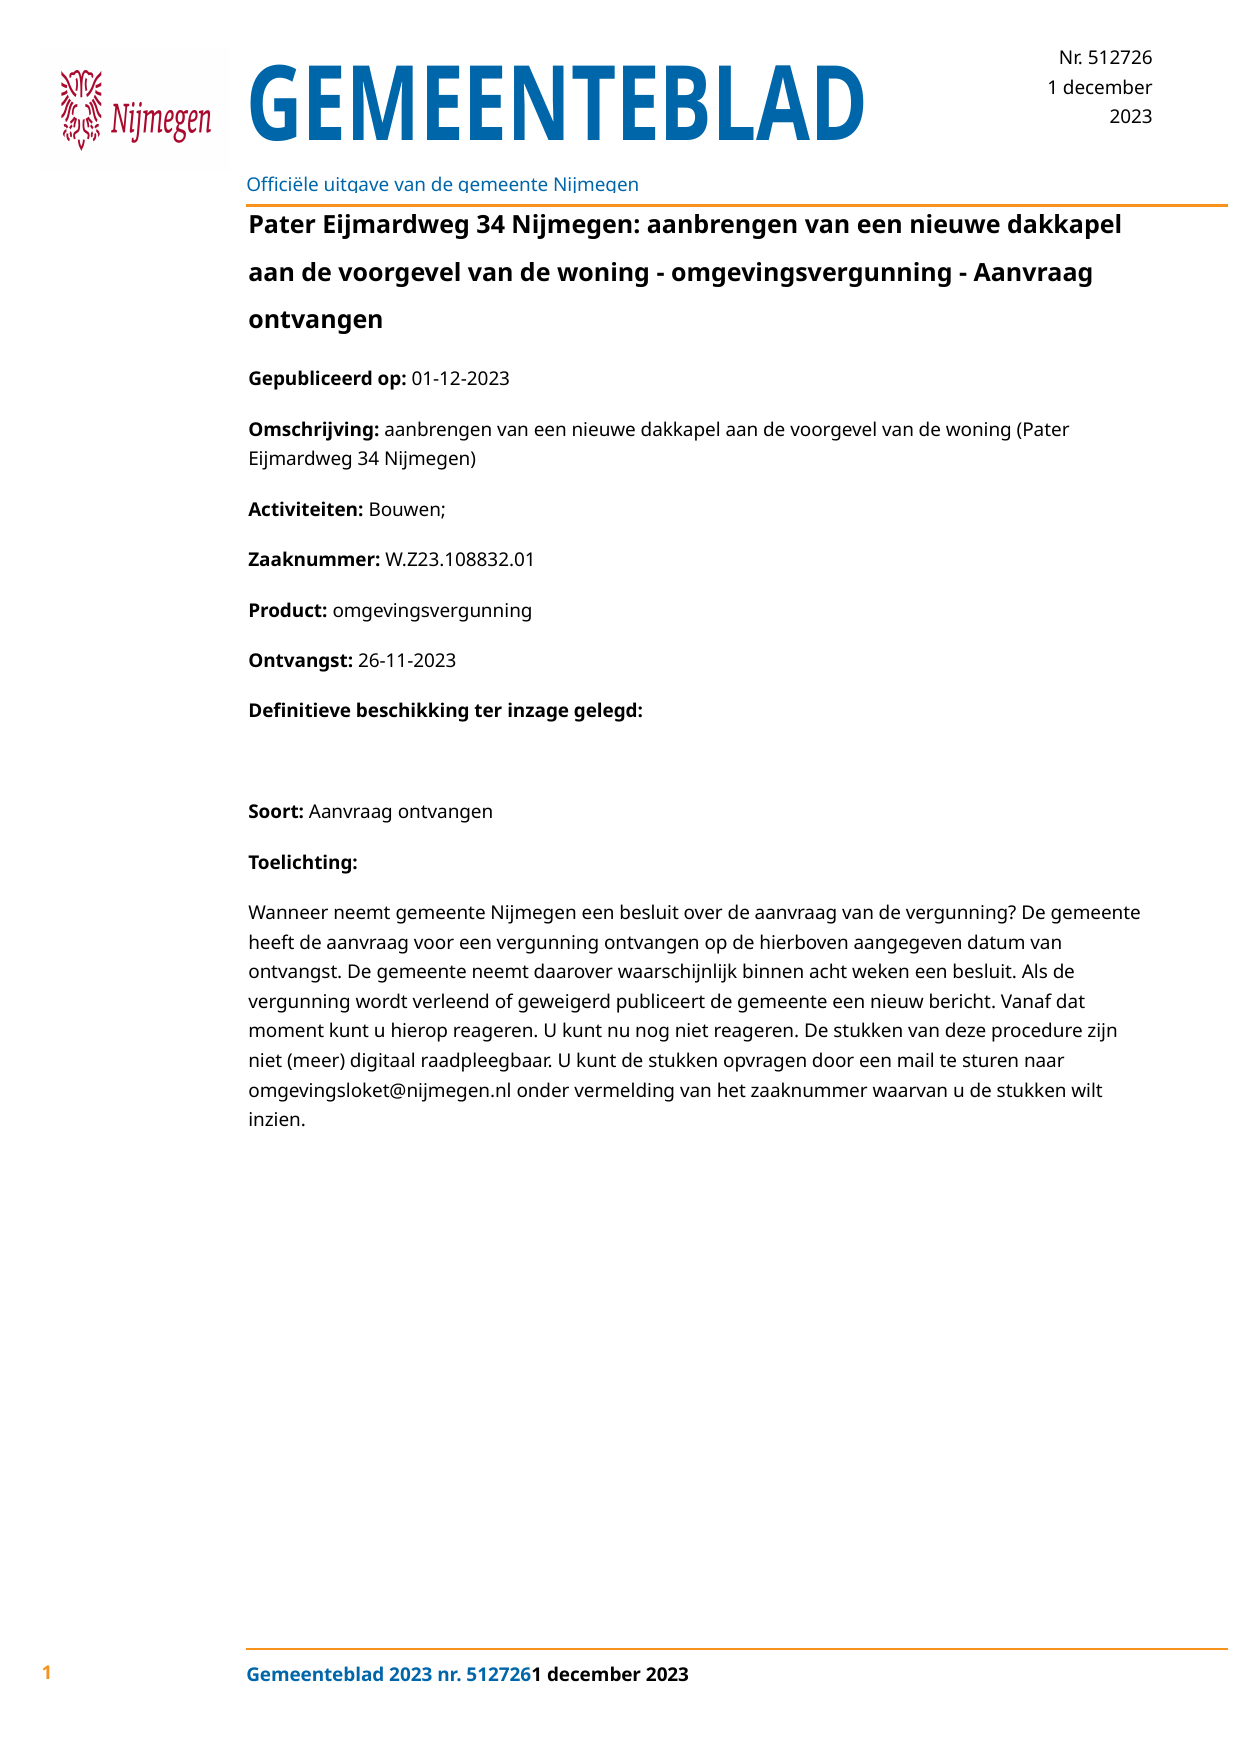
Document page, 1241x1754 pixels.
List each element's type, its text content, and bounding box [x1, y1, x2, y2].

text Toelichting: [248, 849, 1152, 874]
text Zaaknummer: W.Z23.108832.01 [248, 546, 1152, 572]
text Pater Eijmardweg 34 Nijmegen: aanbrengen van een nieuwe dakkapel aan de voorgevel van de woning - omgevingsvergunning - Aanvraag ontvangen [248, 207, 1152, 336]
text Definitieve beschikking ter inzage gelegd: [248, 698, 1152, 723]
text Omschrijving: aanbrengen van een nieuwe dakkapel aan de voorgevel van de woning (Pater Eijmardweg 34 Nijmegen) [248, 416, 1152, 471]
text Wanneer neemt gemeente Nijmegen een besluit over de aanvraag van de vergunning? De gemeente heeft de aanvraag voor een vergunning ontvangen op de hierboven aangegeven datum van ontvangst. De gemeente neemt daarover waarschijnlijk binnen acht weken een besluit. Als de vergunning wordt verleend of geweigerd publiceert de gemeente een nieuw bericht. Vanaf dat moment kunt u hierop reageren. U kunt nu nog niet reageren. De stukken van deze procedure zijn niet (meer) digitaal raadpleegbaar. U kunt de stukken opvragen door een mail te sturen naar omgevingsloket@nijmegen.nl onder vermelding van het zaaknummer waarvan u de stukken wilt inzien. [248, 899, 1152, 1132]
text Product: omgevingsvergunning [248, 597, 1152, 622]
text Gepubliceerd op: 01-12-2023 [248, 366, 1152, 391]
text Soort: Aanvraag ontvangen [248, 798, 1152, 824]
text Activiteiten: Bouwen; [248, 496, 1152, 522]
text Ontvangst: 26-11-2023 [248, 647, 1152, 673]
picture [41, 47, 231, 172]
